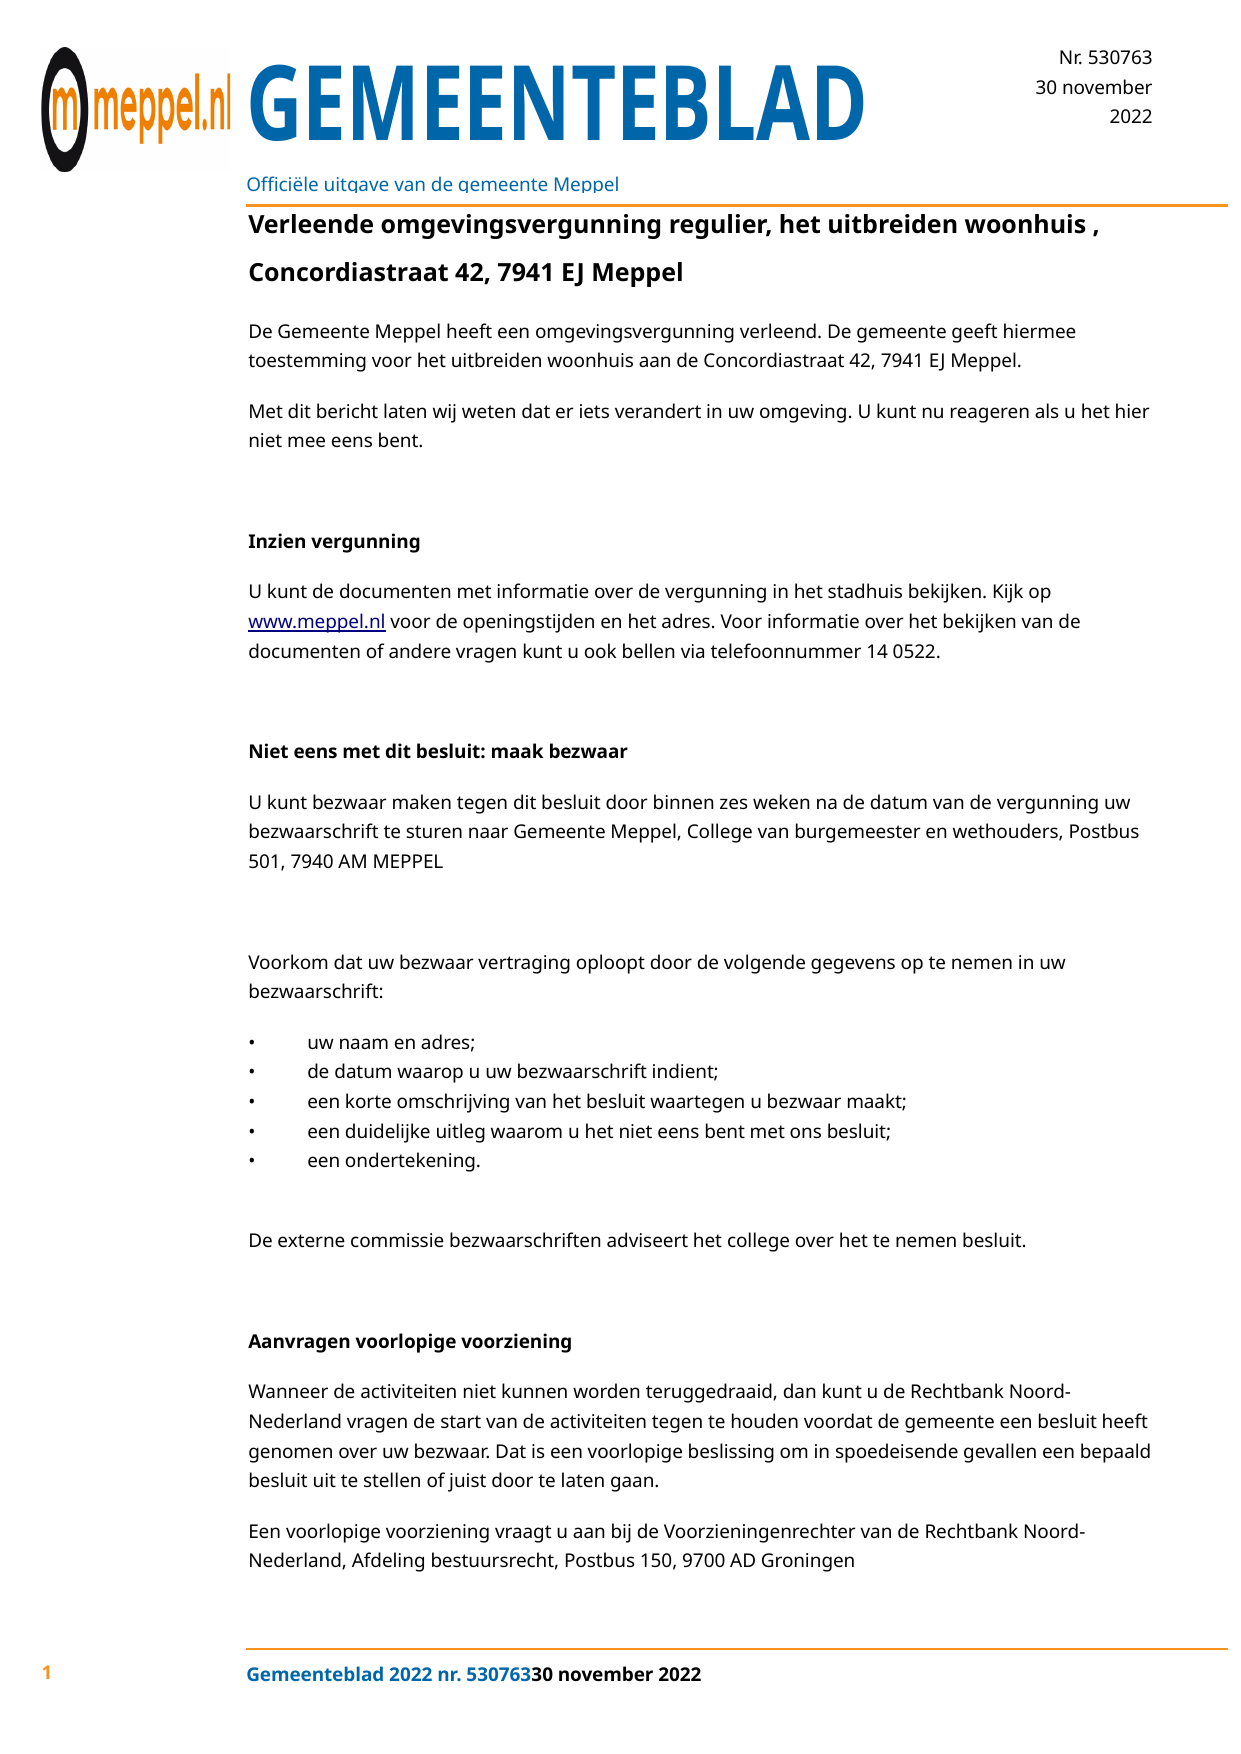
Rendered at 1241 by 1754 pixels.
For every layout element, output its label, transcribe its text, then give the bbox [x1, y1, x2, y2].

text Met dit bericht laten wij weten dat er iets verandert in uw omgeving. U kunt nu reageren als u het hier niet mee eens bent. [248, 398, 1152, 453]
list de datum waarop u uw bezwaarschrift indient; [248, 1059, 1152, 1084]
text U kunt de documenten met informatie over de vergunning in het stadhuis bekijken. Kijk op www.meppel.nl voor de openingstijden en het adres. Voor informatie over het bekijken van de documenten of andere vragen kunt u ook bellen via telefoonnummer 14 0522. [248, 579, 1152, 664]
picture [41, 47, 231, 172]
text U kunt bezwaar maken tegen dit besluit door binnen zes weken na de datum van de vergunning uw bezwaarschrift te sturen naar Gemeente Meppel, College van burgemeester en wethouders, Postbus 501, 7940 AM MEPPEL [248, 789, 1152, 874]
text Niet eens met dit besluit: maak bezwaar [248, 739, 1152, 764]
text De externe commissie bezwaarschriften adviseert het college over het te nemen besluit. [248, 1227, 1152, 1253]
text Een voorlopige voorziening vraagt u aan bij de Voorzieningenrechter van de Rechtbank Noord-Nederland, Afdeling bestuursrecht, Postbus 150, 9700 AD Groningen [248, 1518, 1152, 1573]
text Aanvragen voorlopige voorziening [248, 1328, 1152, 1354]
list een korte omschrijving van het besluit waartegen u bezwaar maakt; [248, 1088, 1152, 1114]
text Verleende omgevingsvergunning regulier, het uitbreiden woonhuis , Concordiastraat 42, 7941 EJ Meppel [248, 207, 1152, 288]
text Voorkom dat uw bezwaar vertraging oploopt door de volgende gegevens op te nemen in uw bezwaarschrift: [248, 949, 1152, 1004]
text De Gemeente Meppel heeft een omgevingsvergunning verleend. De gemeente geeft hiermee toestemming voor het uitbreiden woonhuis aan de Concordiastraat 42, 7941 EJ Meppel. [248, 318, 1152, 373]
text Inzien vergunning [248, 528, 1152, 554]
list een ondertekening. [248, 1147, 1152, 1173]
list uw naam en adres; [248, 1029, 1152, 1055]
text Wanneer de activiteiten niet kunnen worden teruggedraaid, dan kunt u de Rechtbank Noord-Nederland vragen de start van de activiteiten tegen te houden voordat de gemeente een besluit heeft genomen over uw bezwaar. Dat is een voorlopige beslissing om in spoedeisende gevallen een bepaald besluit uit te stellen of juist door te laten gaan. [248, 1379, 1152, 1493]
list een duidelijke uitleg waarom u het niet eens bent met ons besluit; [248, 1118, 1152, 1144]
